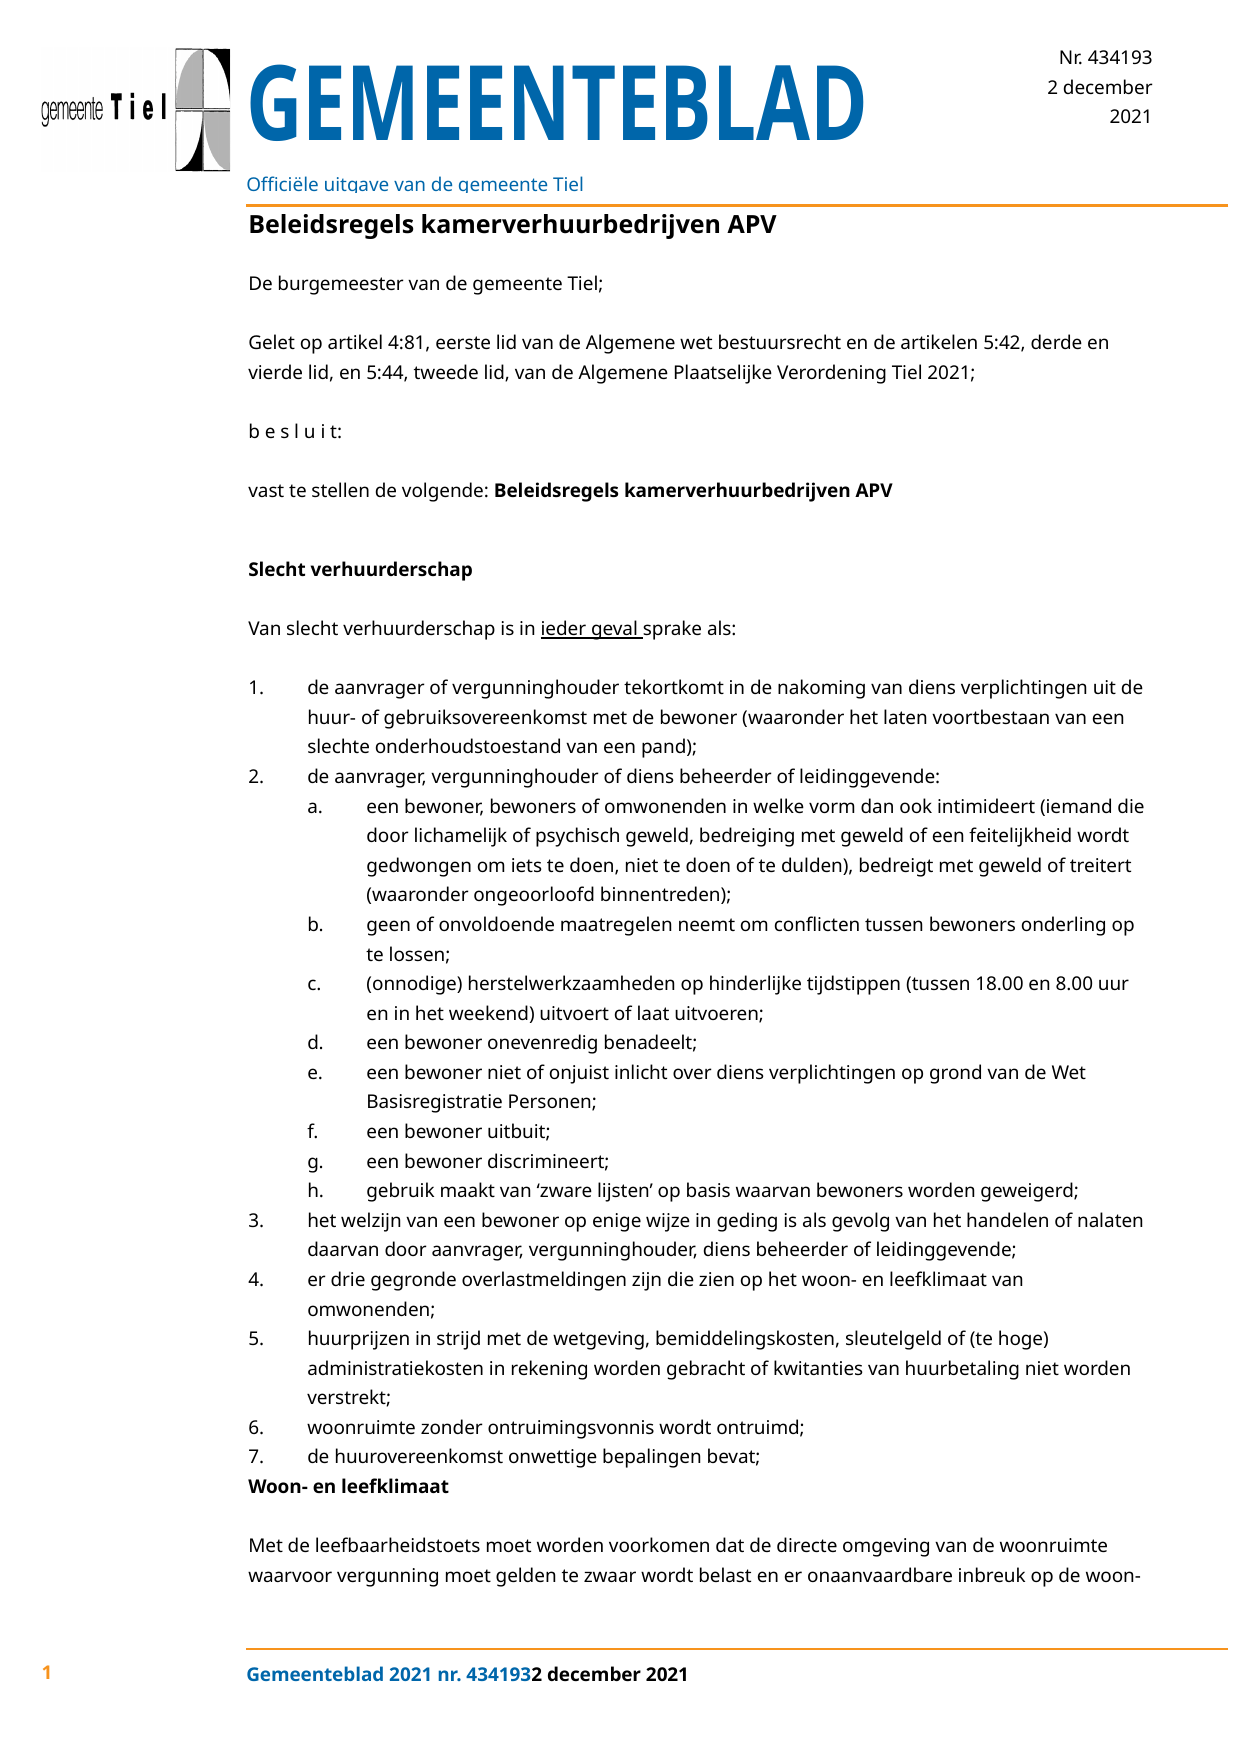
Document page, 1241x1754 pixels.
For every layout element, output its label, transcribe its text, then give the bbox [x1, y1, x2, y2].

picture [41, 47, 231, 172]
text Gelet op artikel 4:81, eerste lid van de Algemene wet bestuursrecht en de artikelen 5:42, derde en vierde lid, en 5:44, tweede lid, van de Algemene Plaatselijke Verordening Tiel 2021; [248, 329, 1152, 385]
text vast te stellen de volgende: Beleidsregels kamerverhuurbedrijven APV [248, 477, 1152, 503]
list huurprijzen in strijd met de wetgeving, bemiddelingskosten, sleutelgeld of (te hoge) administratiekosten in rekening worden gebracht of kwitanties van huurbetaling niet worden verstrekt; [248, 1325, 1152, 1410]
list een bewoner uitbuit; [307, 1118, 1152, 1144]
list een bewoner niet of onjuist inlicht over diens verplichtingen op grond van de Wet Basisregistratie Personen; [307, 1059, 1152, 1114]
list het welzijn van een bewoner op enige wijze in geding is als gevolg van het handelen of nalaten daarvan door aanvrager, vergunninghouder, diens beheerder of leidinggevende; [248, 1207, 1152, 1262]
list geen of onvoldoende maatregelen neemt om conflicten tussen bewoners onderling op te lossen; [307, 911, 1152, 967]
text Beleidsregels kamerverhuurbedrijven APV [248, 207, 1152, 241]
text b e s l u i t: [248, 418, 1152, 444]
list een bewoner onevenredig benadeelt; [307, 1029, 1152, 1055]
list woonruimte zonder ontruimingsvonnis wordt ontruimd; [248, 1414, 1152, 1440]
list gebruik maakt van ‘zware lijsten’ op basis waarvan bewoners worden geweigerd; [307, 1177, 1152, 1203]
text Met de leefbaarheidstoets moet worden voorkomen dat de directe omgeving van de woonruimte waarvoor vergunning moet gelden te zwaar wordt belast en er onaanvaardbare inbreuk op de woon- [248, 1532, 1152, 1588]
list (onnodige) herstelwerkzaamheden op hinderlijke tijdstippen (tussen 18.00 en 8.00 uur en in het weekend) uitvoert of laat uitvoeren; [307, 970, 1152, 1026]
text Slecht verhuurderschap [248, 556, 1152, 582]
text Woon- en leefklimaat [248, 1473, 1152, 1499]
text Van slecht verhuurderschap is in ieder geval sprake als: [248, 615, 1152, 641]
list de huurovereenkomst onwettige bepalingen bevat; [248, 1444, 1152, 1469]
list een bewoner discrimineert; [307, 1148, 1152, 1174]
text De burgemeester van de gemeente Tiel; [248, 270, 1152, 296]
list er drie gegronde overlastmeldingen zijn die zien op het woon- en leefklimaat van omwonenden; [248, 1266, 1152, 1322]
list de aanvrager, vergunninghouder of diens beheerder of leidinggevende: [248, 763, 1152, 789]
list een bewoner, bewoners of omwonenden in welke vorm dan ook intimideert (iemand die door lichamelijk of psychisch geweld, bedreiging met geweld of een feitelijkheid wordt gedwongen om iets te doen, niet te doen of te dulden), bedreigt met geweld of treitert (waaronder ongeoorloofd binnentreden); [307, 793, 1152, 907]
list de aanvrager of vergunninghouder tekortkomt in de nakoming van diens verplichtingen uit de huur- of gebruiksovereenkomst met de bewoner (waaronder het laten voortbestaan van een slechte onderhoudstoestand van een pand); [248, 674, 1152, 759]
